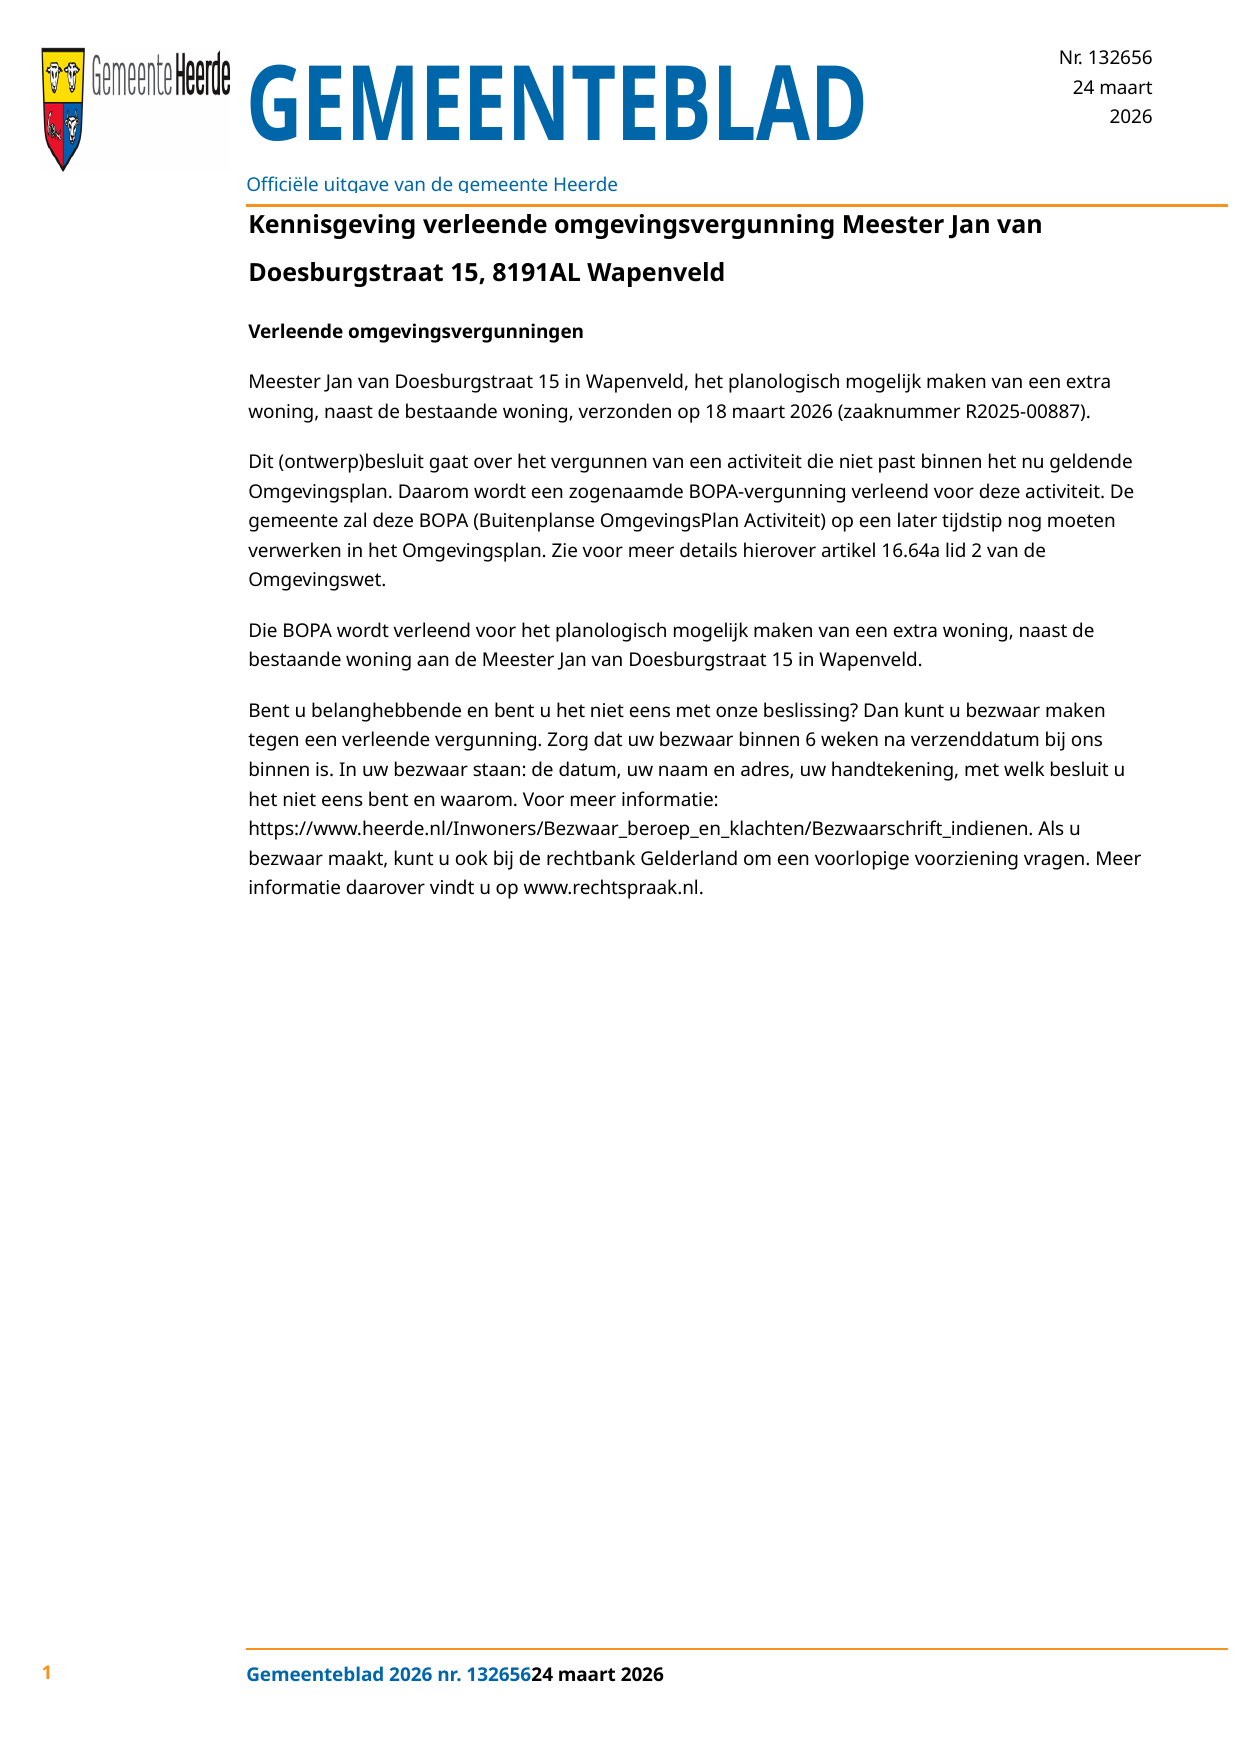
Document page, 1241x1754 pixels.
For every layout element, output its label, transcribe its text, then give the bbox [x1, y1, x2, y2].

picture [41, 47, 231, 172]
text Dit (ontwerp)besluit gaat over het vergunnen van een activiteit die niet past binnen het nu geldende Omgevingsplan. Daarom wordt een zogenaamde BOPA-vergunning verleend voor deze activiteit. De gemeente zal deze BOPA (Buitenplanse OmgevingsPlan Activiteit) op een later tijdstip nog moeten verwerken in het Omgevingsplan. Zie voor meer details hierover artikel 16.64a lid 2 van de Omgevingswet. [248, 448, 1152, 592]
text Bent u belanghebbende en bent u het niet eens met onze beslissing? Dan kunt u bezwaar maken tegen een verleende vergunning. Zorg dat uw bezwaar binnen 6 weken na verzenddatum bij ons binnen is. In uw bezwaar staan: de datum, uw naam en adres, uw handtekening, met welk besluit u het niet eens bent en waarom. Voor meer informatie: https://www.heerde.nl/Inwoners/Bezwaar_beroep_en_klachten/Bezwaarschrift_indienen. Als u bezwaar maakt, kunt u ook bij de rechtbank Gelderland om een voorlopige voorziening vragen. Meer informatie daarover vindt u op www.rechtspraak.nl. [248, 697, 1152, 900]
text Meester Jan van Doesburgstraat 15 in Wapenveld, het planologisch mogelijk maken van een extra woning, naast de bestaande woning, verzonden op 18 maart 2026 (zaaknummer R2025-00887). [248, 368, 1152, 424]
text Verleende omgevingsvergunningen [248, 318, 1152, 344]
text Die BOPA wordt verleend voor het planologisch mogelijk maken van een extra woning, naast de bestaande woning aan de Meester Jan van Doesburgstraat 15 in Wapenveld. [248, 617, 1152, 672]
text Kennisgeving verleende omgevingsvergunning Meester Jan van Doesburgstraat 15, 8191AL Wapenveld [248, 207, 1152, 288]
